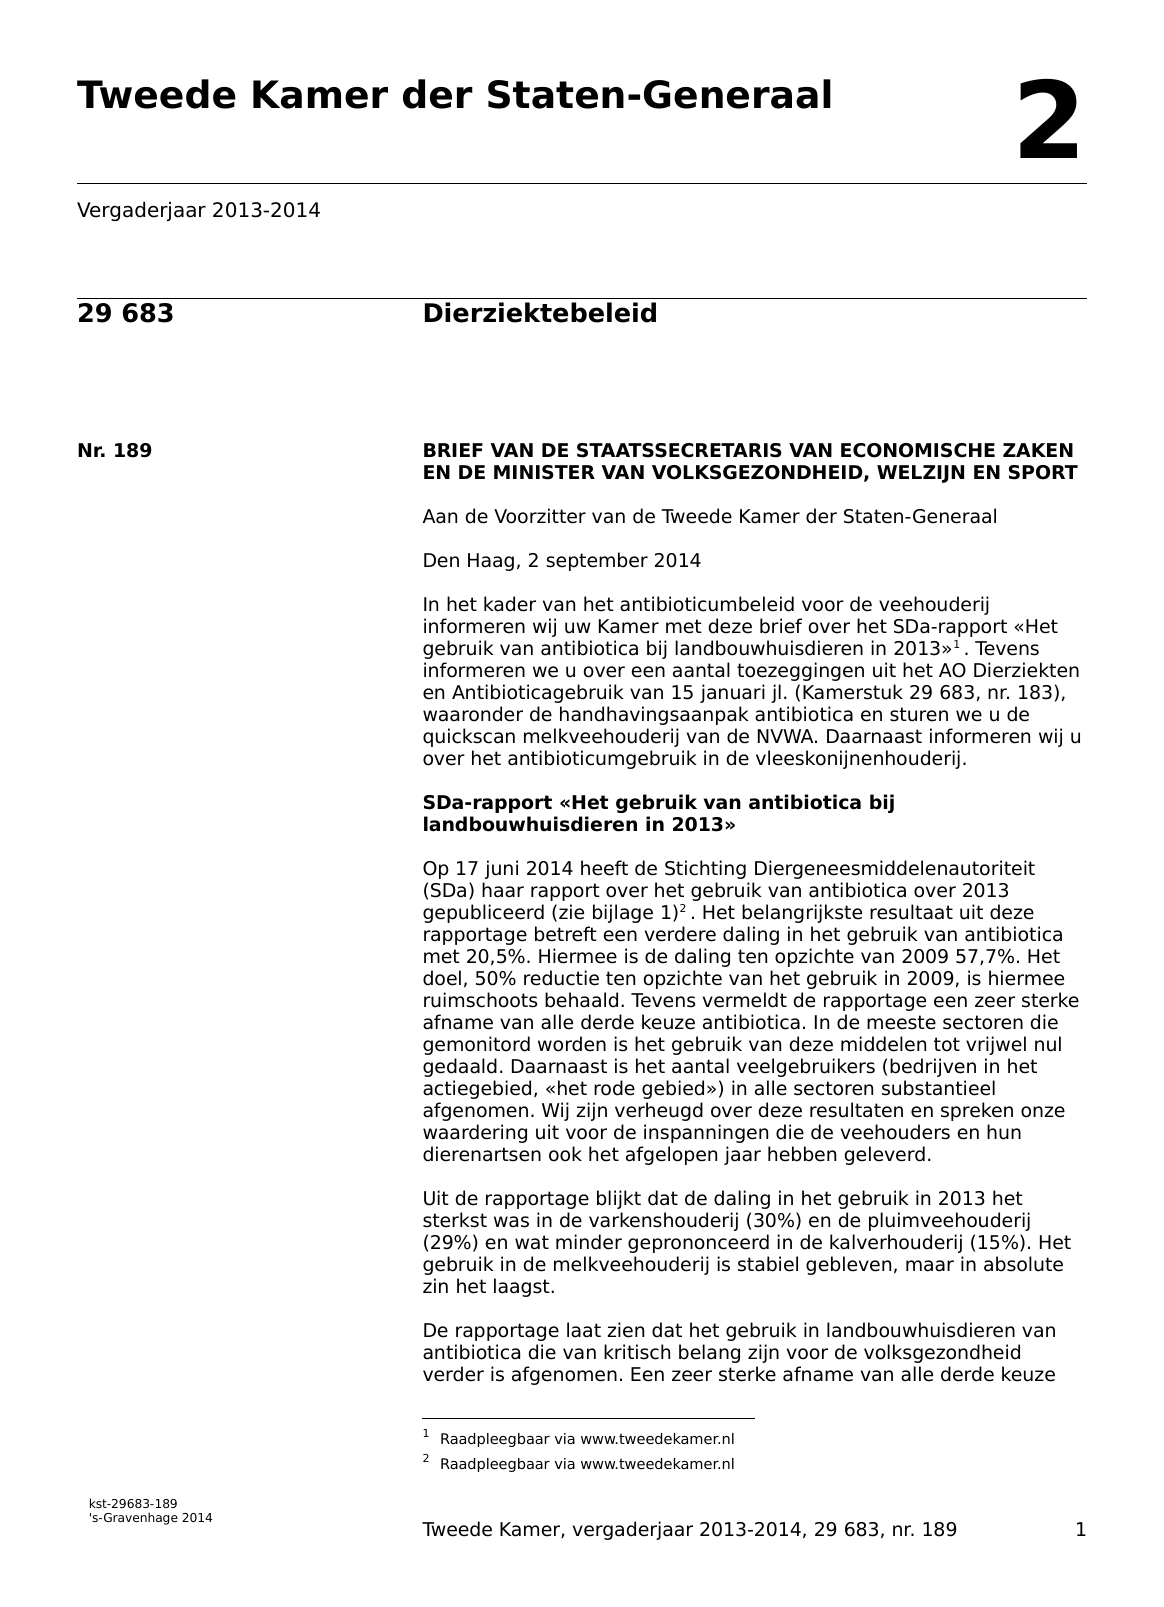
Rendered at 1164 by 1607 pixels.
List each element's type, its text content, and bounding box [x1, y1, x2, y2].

subtitle Nr. 189 BRIEF VAN DE STAATSSECRETARIS VAN ECONOMISCHE ZAKEN EN DE MINISTER VAN VOLKSGEZONDHEID, WELZIJN EN SPORT [77, 440, 1087, 484]
text Op 17 juni 2014 heeft de Stichting Diergeneesmiddelenautoriteit (SDa) haar rapport over het gebruik van antibiotica over 2013 gepubliceerd (zie bijlage 1). Het belangrijkste resultaat uit deze rapportage betreft een verdere daling in het gebruik van antibiotica met 20,5%. Hiermee is de daling ten opzichte van 2009 57,7%. Het doel, 50% reductie ten opzichte van het gebruik in 2009, is hiermee ruimschoots behaald. Tevens vermeldt de rapportage een zeer sterke afname van alle derde keuze antibiotica. In de meeste sectoren die gemonitord worden is het gebruik van deze middelen tot vrijwel nul gedaald. Daarnaast is het aantal veelgebruikers (bedrijven in het actiegebied, «het rode gebied») in alle sectoren substantieel afgenomen. Wij zijn verheugd over deze resultaten en spreken onze waardering uit voor de inspanningen die de veehouders en hun dierenartsen ook het afgelopen jaar hebben geleverd. [422, 858, 1087, 1166]
text De rapportage laat zien dat het gebruik in landbouwhuisdieren van antibiotica die van kritisch belang zijn voor de volksgezondheid verder is afgenomen. Een zeer sterke afname van alle derde keuze [422, 1320, 1087, 1386]
text Aan de Voorzitter van de Tweede Kamer der Staten-Generaal [422, 506, 1087, 528]
subtitle 29 683 Dierziektebeleid [77, 299, 1087, 329]
text Uit de rapportage blijkt dat de daling in het gebruik in 2013 het sterkst was in de varkenshouderij (30%) en de pluimveehouderij (29%) en wat minder geprononceerd in de kalverhouderij (15%). Het gebruik in de melkveehouderij is stabiel gebleven, maar in absolute zin het laagst. [422, 1188, 1087, 1298]
text kst-29683-189 [88, 1497, 323, 1511]
subtitle SDa-rapport «Het gebruik van antibiotica bij landbouwhuisdieren in 2013» [422, 792, 1087, 836]
text Den Haag, 2 september 2014 [422, 550, 1087, 572]
text 's-Gravenhage 2014 [88, 1511, 323, 1525]
table_header 2 [886, 59, 1087, 183]
text Raadpleegbaar via www.tweedekamer.nl [422, 1427, 1087, 1449]
text In het kader van het antibioticumbeleid voor de veehouderij informeren wij uw Kamer met deze brief over het SDa-rapport «Het gebruik van antibiotica bij landbouwhuisdieren in 2013». Tevens informeren we u over een aantal toezeggingen uit het AO Dierziekten en Antibioticagebruik van 15 januari jl. (Kamerstuk 29 683, nr. 183), waaronder de handhavingsaanpak antibiotica en sturen we u de quickscan melkveehouderij van de NVWA. Daarnaast informeren wij u over het antibioticumgebruik in de vleeskonijnenhouderij. [422, 594, 1087, 770]
table_cell Vergaderjaar 2013-2014 [77, 184, 1087, 298]
text Raadpleegbaar via www.tweedekamer.nl [422, 1452, 1087, 1474]
table_header Tweede Kamer der Staten-Generaal [77, 59, 886, 183]
